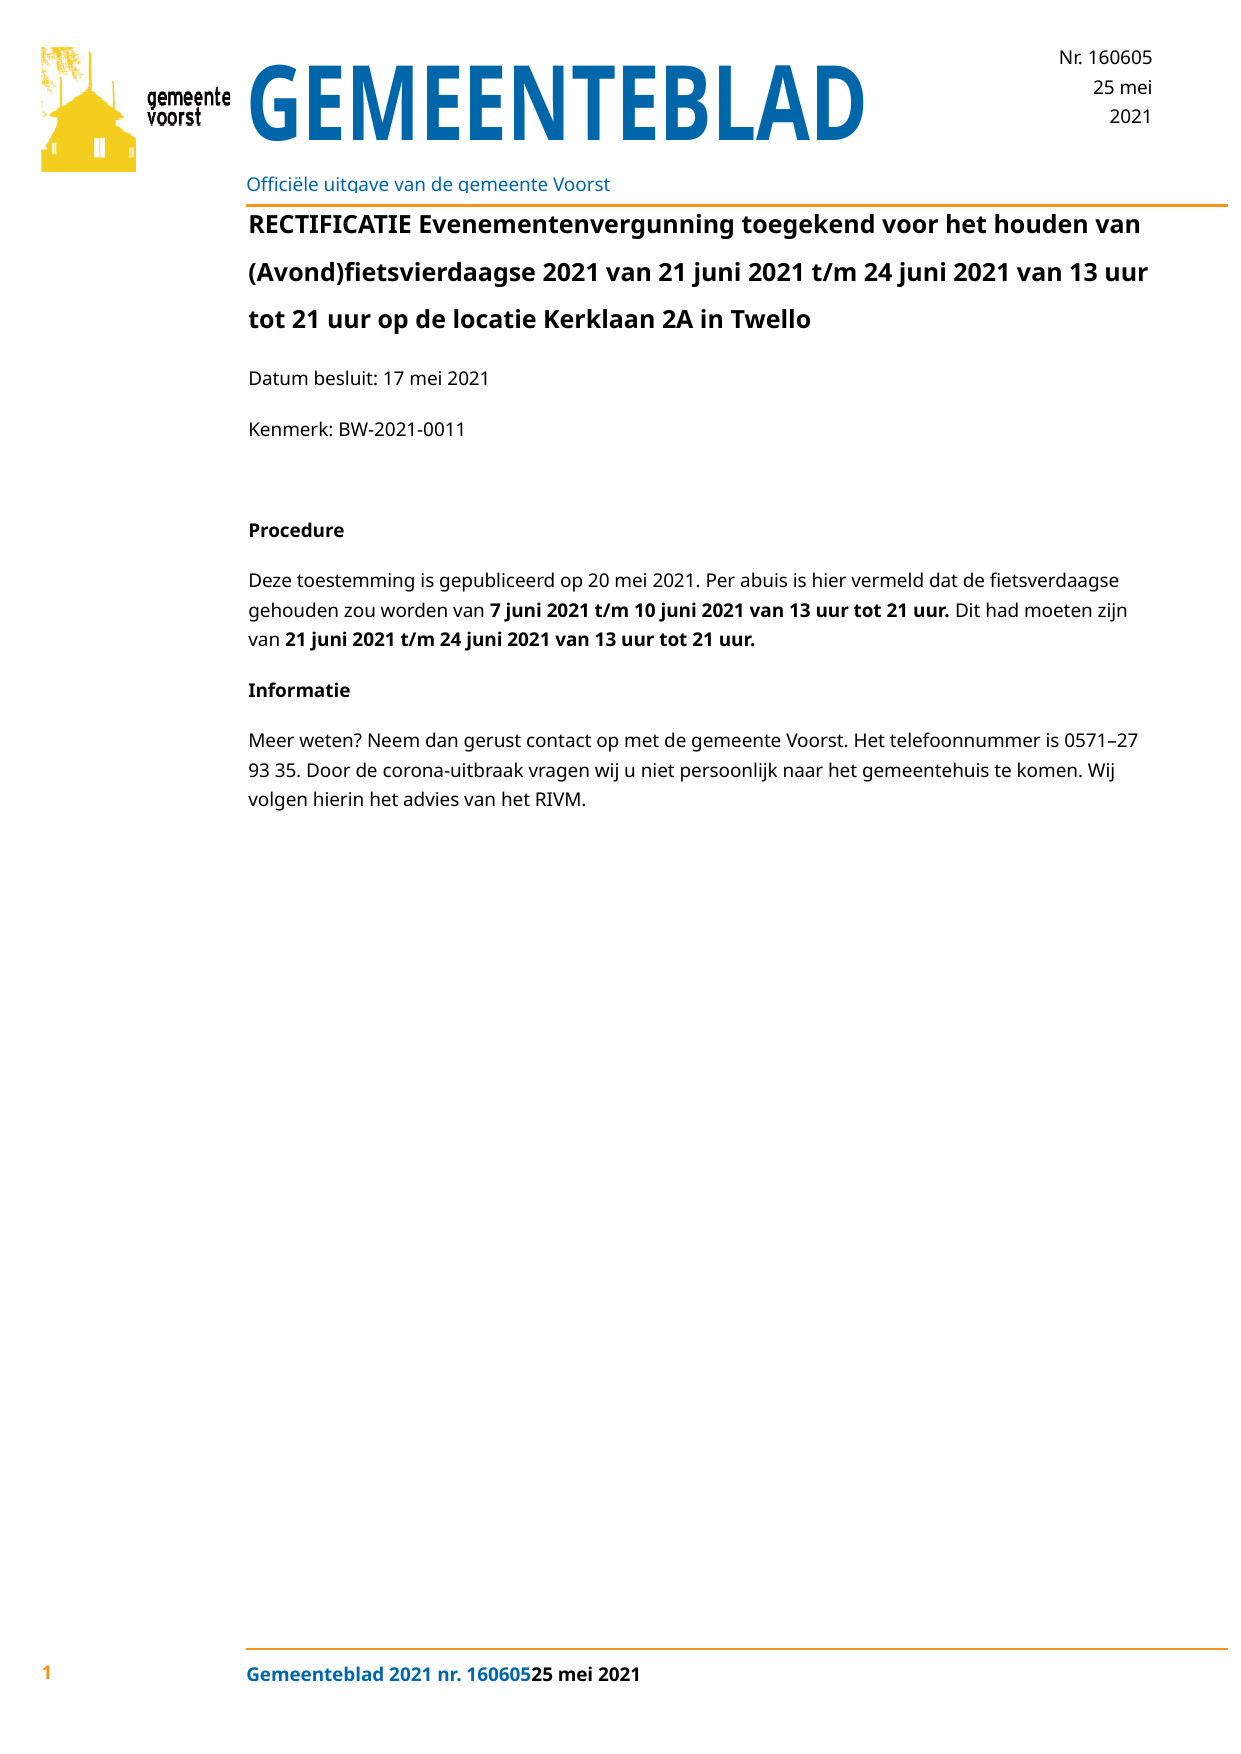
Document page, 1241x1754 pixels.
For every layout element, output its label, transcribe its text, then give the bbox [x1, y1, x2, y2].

text Datum besluit: 17 mei 2021 [248, 366, 1152, 391]
text Kenmerk: BW-2021-0011 [248, 416, 1152, 442]
text Procedure [248, 517, 1152, 542]
text Meer weten? Neem dan gerust contact op met de gemeente Voorst. Het telefoonnummer is 0571–27 93 35. Door de corona-uitbraak vragen wij u niet persoonlijk naar het gemeentehuis te komen. Wij volgen hierin het advies van het RIVM. [248, 727, 1152, 812]
text RECTIFICATIE Evenementenvergunning toegekend voor het houden van (Avond)fietsvierdaagse 2021 van 21 juni 2021 t/m 24 juni 2021 van 13 uur tot 21 uur op de locatie Kerklaan 2A in Twello [248, 207, 1152, 336]
picture [41, 47, 231, 172]
text Informatie [248, 677, 1152, 702]
text Deze toestemming is gepubliceerd op 20 mei 2021. Per abuis is hier vermeld dat de fietsverdaagse gehouden zou worden van 7 juni 2021 t/m 10 juni 2021 van 13 uur tot 21 uur. Dit had moeten zijn van 21 juni 2021 t/m 24 juni 2021 van 13 uur tot 21 uur. [248, 567, 1152, 652]
